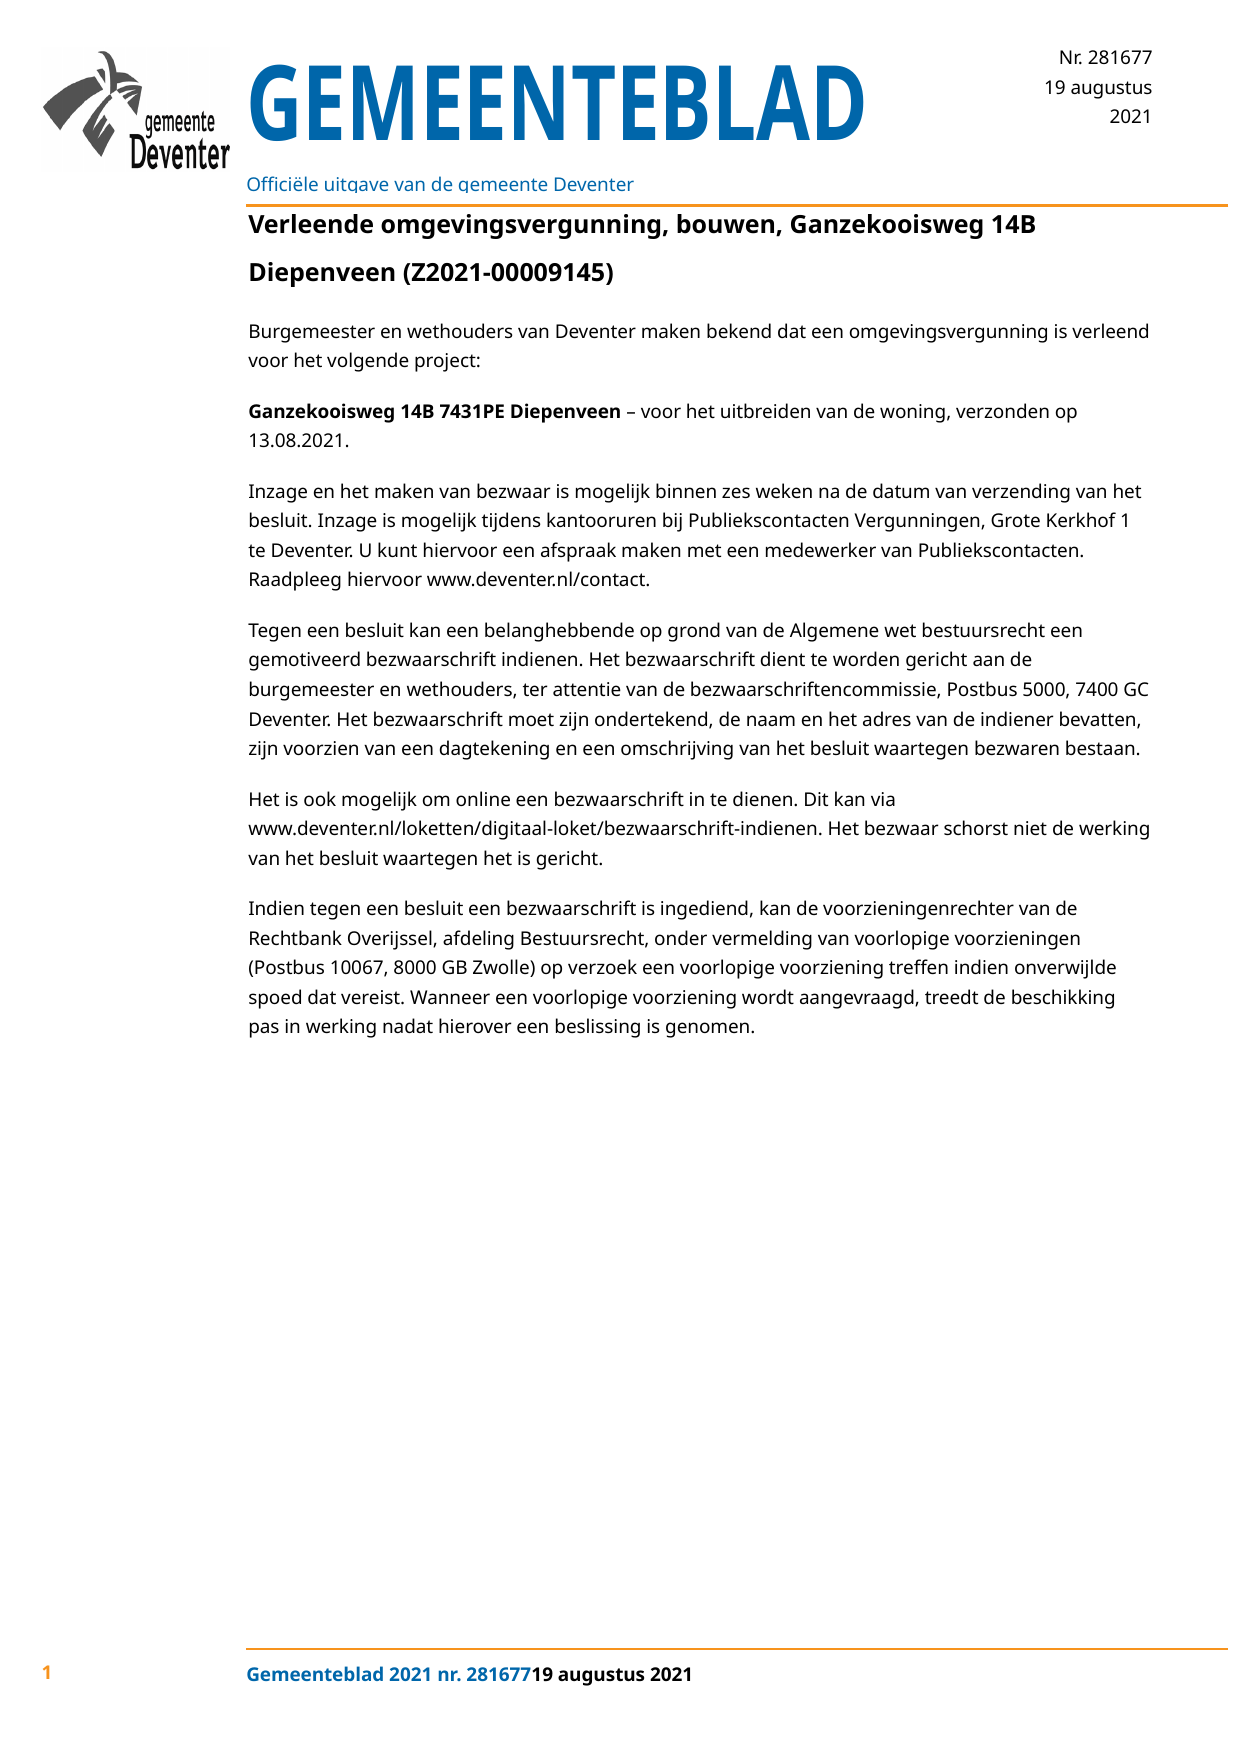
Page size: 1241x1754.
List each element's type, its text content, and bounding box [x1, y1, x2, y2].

text Het is ook mogelijk om online een bezwaarschrift in te dienen. Dit kan via www.deventer.nl/loketten/digitaal-loket/bezwaarschrift-indienen. Het bezwaar schorst niet de werking van het besluit waartegen het is gericht. [248, 786, 1152, 871]
text Tegen een besluit kan een belanghebbende op grond van de Algemene wet bestuursrecht een gemotiveerd bezwaarschrift indienen. Het bezwaarschrift dient te worden gericht aan de burgemeester en wethouders, ter attentie van de bezwaarschriftencommissie, Postbus 5000, 7400 GC Deventer. Het bezwaarschrift moet zijn ondertekend, de naam en het adres van de indiener bevatten, zijn voorzien van een dagtekening en een omschrijving van het besluit waartegen bezwaren bestaan. [248, 617, 1152, 761]
text Ganzekooisweg 14B 7431PE Diepenveen – voor het uitbreiden van de woning, verzonden op 13.08.2021. [248, 398, 1152, 453]
text Verleende omgevingsvergunning, bouwen, Ganzekooisweg 14B Diepenveen (Z2021-00009145) [248, 207, 1152, 288]
text Burgemeester en wethouders van Deventer maken bekend dat een omgevingsvergunning is verleend voor het volgende project: [248, 318, 1152, 373]
picture [41, 47, 231, 172]
text Inzage en het maken van bezwaar is mogelijk binnen zes weken na de datum van verzending van het besluit. Inzage is mogelijk tijdens kantooruren bij Publiekscontacten Vergunningen, Grote Kerkhof 1 te Deventer. U kunt hiervoor een afspraak maken met een medewerker van Publiekscontacten. Raadpleeg hiervoor www.deventer.nl/contact. [248, 478, 1152, 592]
text Indien tegen een besluit een bezwaarschrift is ingediend, kan de voorzieningenrechter van de Rechtbank Overijssel, afdeling Bestuursrecht, onder vermelding van voorlopige voorzieningen (Postbus 10067, 8000 GB Zwolle) op verzoek een voorlopige voorziening treffen indien onverwijlde spoed dat vereist. Wanneer een voorlopige voorziening wordt aangevraagd, treedt de beschikking pas in werking nadat hierover een beslissing is genomen. [248, 895, 1152, 1039]
